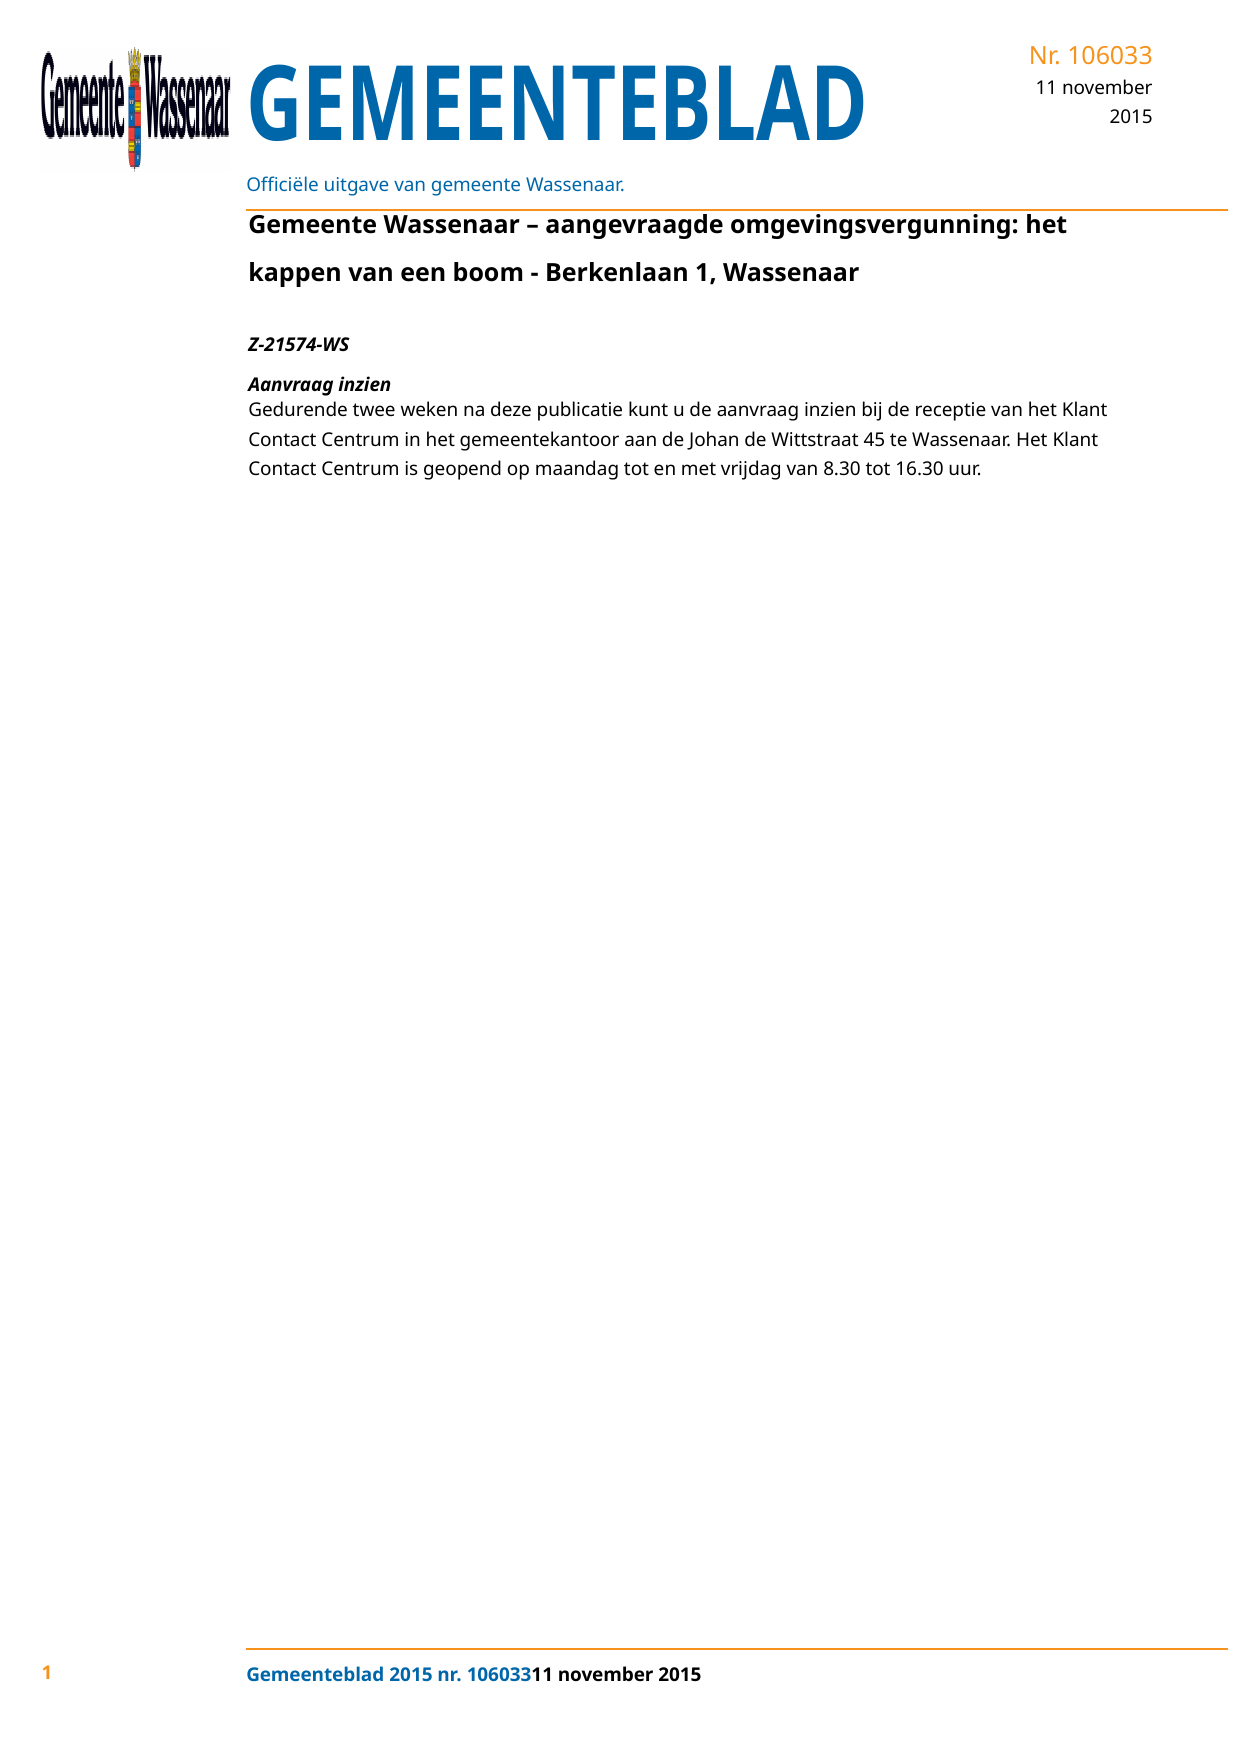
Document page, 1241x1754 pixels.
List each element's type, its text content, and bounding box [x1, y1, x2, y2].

text Z-21574-WS [248, 331, 1152, 357]
text Aanvraag inzien [248, 371, 1152, 396]
text Gemeente Wassenaar – aangevraagde omgevingsvergunning: het kappen van een boom - Berkenlaan 1, Wassenaar [248, 211, 1152, 288]
text Gedurende twee weken na deze publicatie kunt u de aanvraag inzien bij de receptie van het Klant Contact Centrum in het gemeentekantoor aan de Johan de Wittstraat 45 te Wassenaar. Het Klant Contact Centrum is geopend op maandag tot en met vrijdag van 8.30 tot 16.30 uur. [248, 396, 1152, 481]
picture [41, 47, 231, 172]
